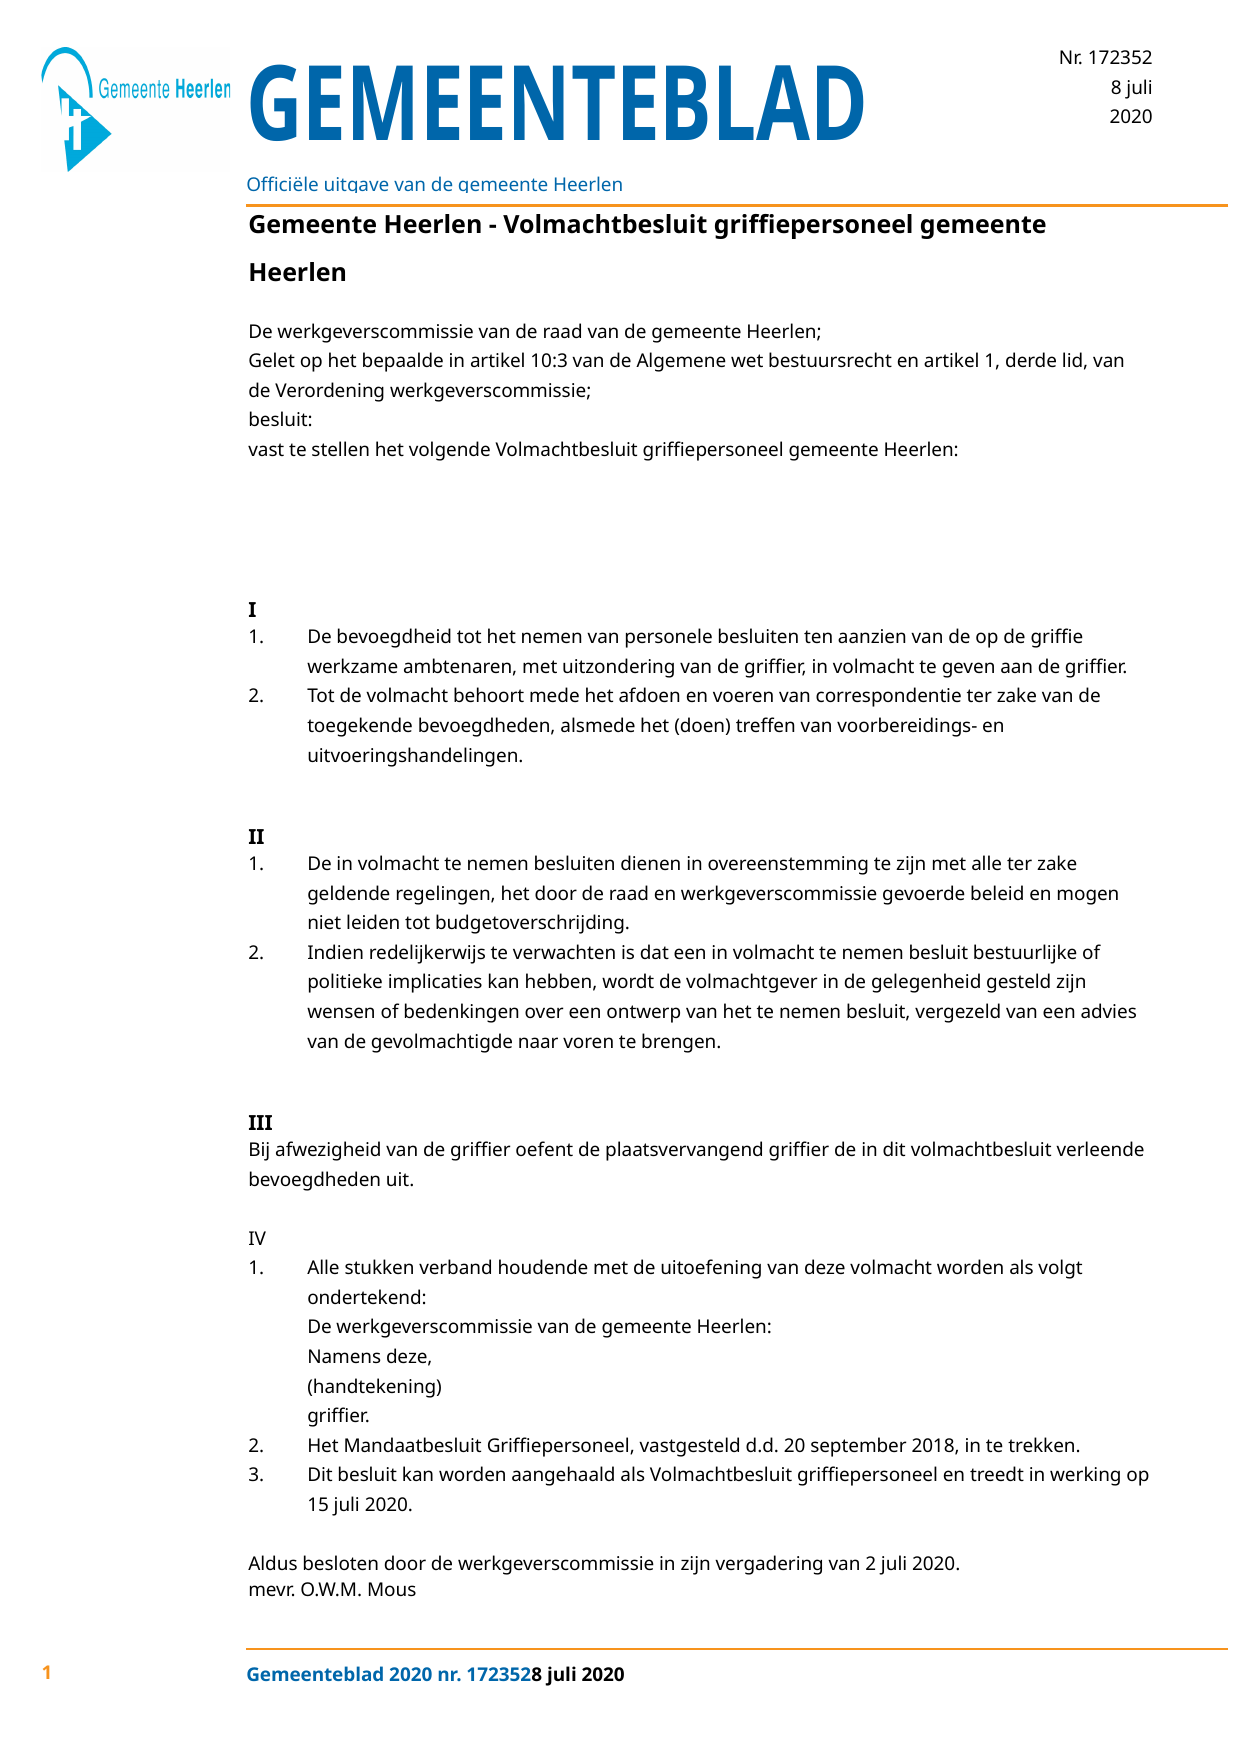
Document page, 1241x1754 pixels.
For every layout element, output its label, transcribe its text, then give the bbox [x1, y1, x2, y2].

list De in volmacht te nemen besluiten dienen in overeenstemming te zijn met alle ter zake geldende regelingen, het door de raad en werkgeverscommissie gevoerde beleid en mogen niet leiden tot budgetoverschrijding. [248, 850, 1152, 935]
list Namens deze, [248, 1343, 1152, 1369]
list Tot de volmacht behoort mede het afdoen en voeren van correspondentie ter zake van de toegekende bevoegdheden, alsmede het (doen) treffen van voorbereidings- en uitvoeringshandelingen. [248, 683, 1152, 768]
text vast te stellen het volgende Volmachtbesluit griffiepersoneel gemeente Heerlen: [248, 436, 1152, 462]
text II [248, 822, 1152, 850]
list Het Mandaatbesluit Griffiepersoneel, vastgesteld d.d. 20 september 2018, in te trekken. [248, 1432, 1152, 1458]
text Gemeente Heerlen - Volmachtbesluit griffiepersoneel gemeente Heerlen [248, 207, 1152, 288]
text Aldus besloten door de werkgeverscommissie in zijn vergadering van 2 juli 2020. [248, 1550, 1152, 1576]
text I [248, 595, 1152, 623]
list Indien redelijkerwijs te verwachten is dat een in volmacht te nemen besluit bestuurlijke of politieke implicaties kan hebben, wordt de volmachtgever in de gelegenheid gesteld zijn wensen of bedenkingen over een ontwerp van het te nemen besluit, vergezeld van een advies van de gevolmachtigde naar voren te brengen. [248, 939, 1152, 1053]
list De werkgeverscommissie van de gemeente Heerlen: [248, 1314, 1152, 1339]
picture [41, 47, 231, 172]
text Bij afwezigheid van de griffier oefent de plaatsvervangend griffier de in dit volmachtbesluit verleende bevoegdheden uit. [248, 1136, 1152, 1192]
list De bevoegdheid tot het nemen van personele besluiten ten aanzien van de op de griffie werkzame ambtenaren, met uitzondering van de griffier, in volmacht te geven aan de griffier. [248, 623, 1152, 679]
picture [41, 47, 59, 70]
list griffier. [248, 1402, 1152, 1428]
list Alle stukken verband houdende met de uitoefening van deze volmacht worden als volgt ondertekend: [248, 1254, 1152, 1310]
list Dit besluit kan worden aangehaald als Volmachtbesluit griffiepersoneel en treedt in werking op 15 juli 2020. [248, 1462, 1152, 1517]
text besluit: [248, 407, 1152, 432]
list (handtekening) [248, 1373, 1152, 1399]
text mevr. O.W.M. Mous [248, 1576, 1152, 1602]
text III [248, 1108, 1152, 1136]
text De werkgeverscommissie van de raad van de gemeente Heerlen; [248, 318, 1152, 344]
text Gelet op het bepaalde in artikel 10:3 van de Algemene wet bestuursrecht en artikel 1, derde lid, van de Verordening werkgeverscommissie; [248, 347, 1152, 403]
text IV [248, 1225, 1152, 1251]
